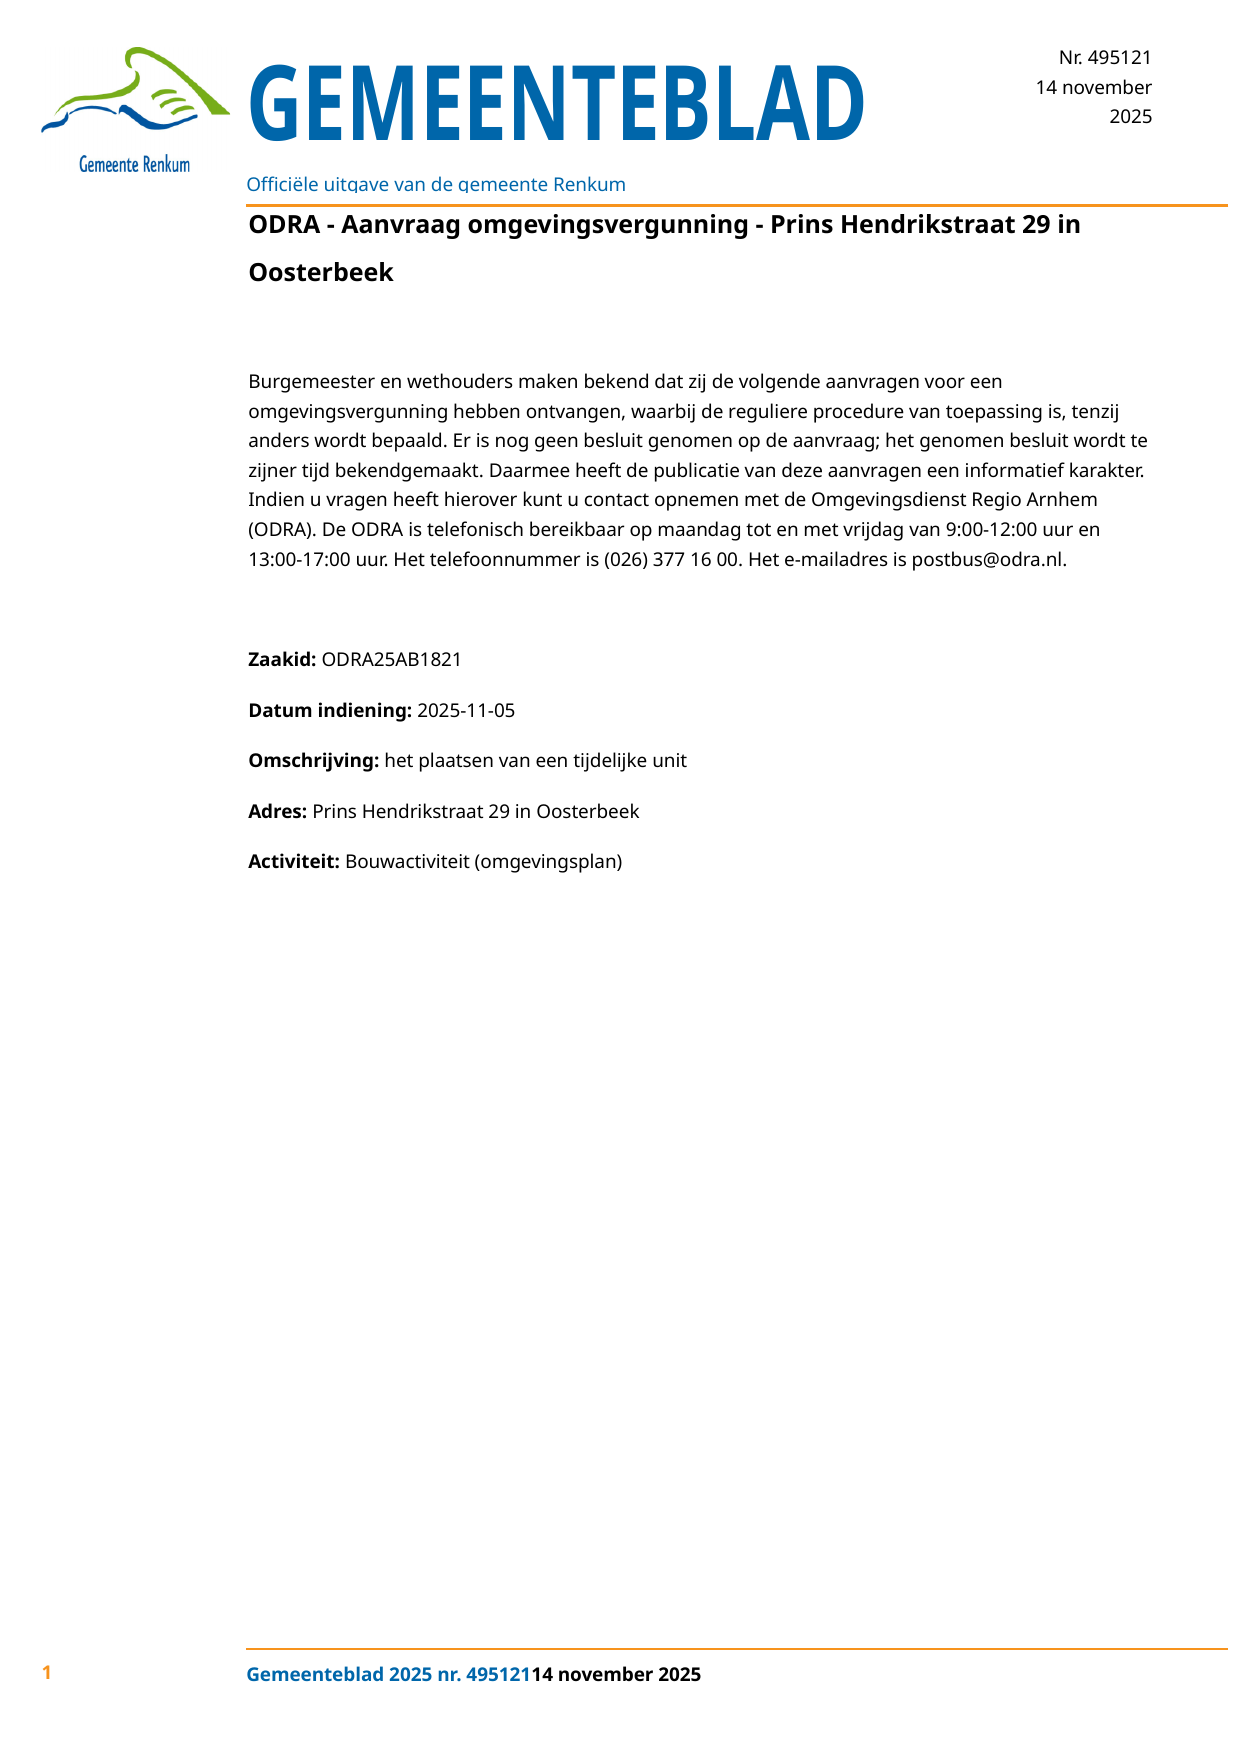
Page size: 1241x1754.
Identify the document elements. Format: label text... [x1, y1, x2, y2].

text Omschrijving: het plaatsen van een tijdelijke unit [248, 747, 1152, 773]
text ODRA - Aanvraag omgevingsvergunning - Prins Hendrikstraat 29 in Oosterbeek [248, 207, 1152, 288]
text Adres: Prins Hendrikstraat 29 in Oosterbeek [248, 798, 1152, 824]
text Burgemeester en wethouders maken bekend dat zij de volgende aanvragen voor een omgevingsvergunning hebben ontvangen, waarbij de reguliere procedure van toepassing is, tenzij anders wordt bepaald. Er is nog geen besluit genomen op de aanvraag; het genomen besluit wordt te zijner tijd bekendgemaakt. Daarmee heeft de publicatie van deze aanvragen een informatief karakter. Indien u vragen heeft hierover kunt u contact opnemen met de Omgevingsdienst Regio Arnhem (ODRA). De ODRA is telefonisch bereikbaar op maandag tot en met vrijdag van 9:00-12:00 uur en 13:00-17:00 uur. Het telefoonnummer is (026) 377 16 00. Het e-mailadres is postbus@odra.nl. [248, 368, 1152, 572]
text Zaakid: ODRA25AB1821 [248, 647, 1152, 672]
text Activiteit: Bouwactiviteit (omgevingsplan) [248, 848, 1152, 874]
picture [41, 47, 231, 172]
text Datum indiening: 2025-11-05 [248, 697, 1152, 723]
